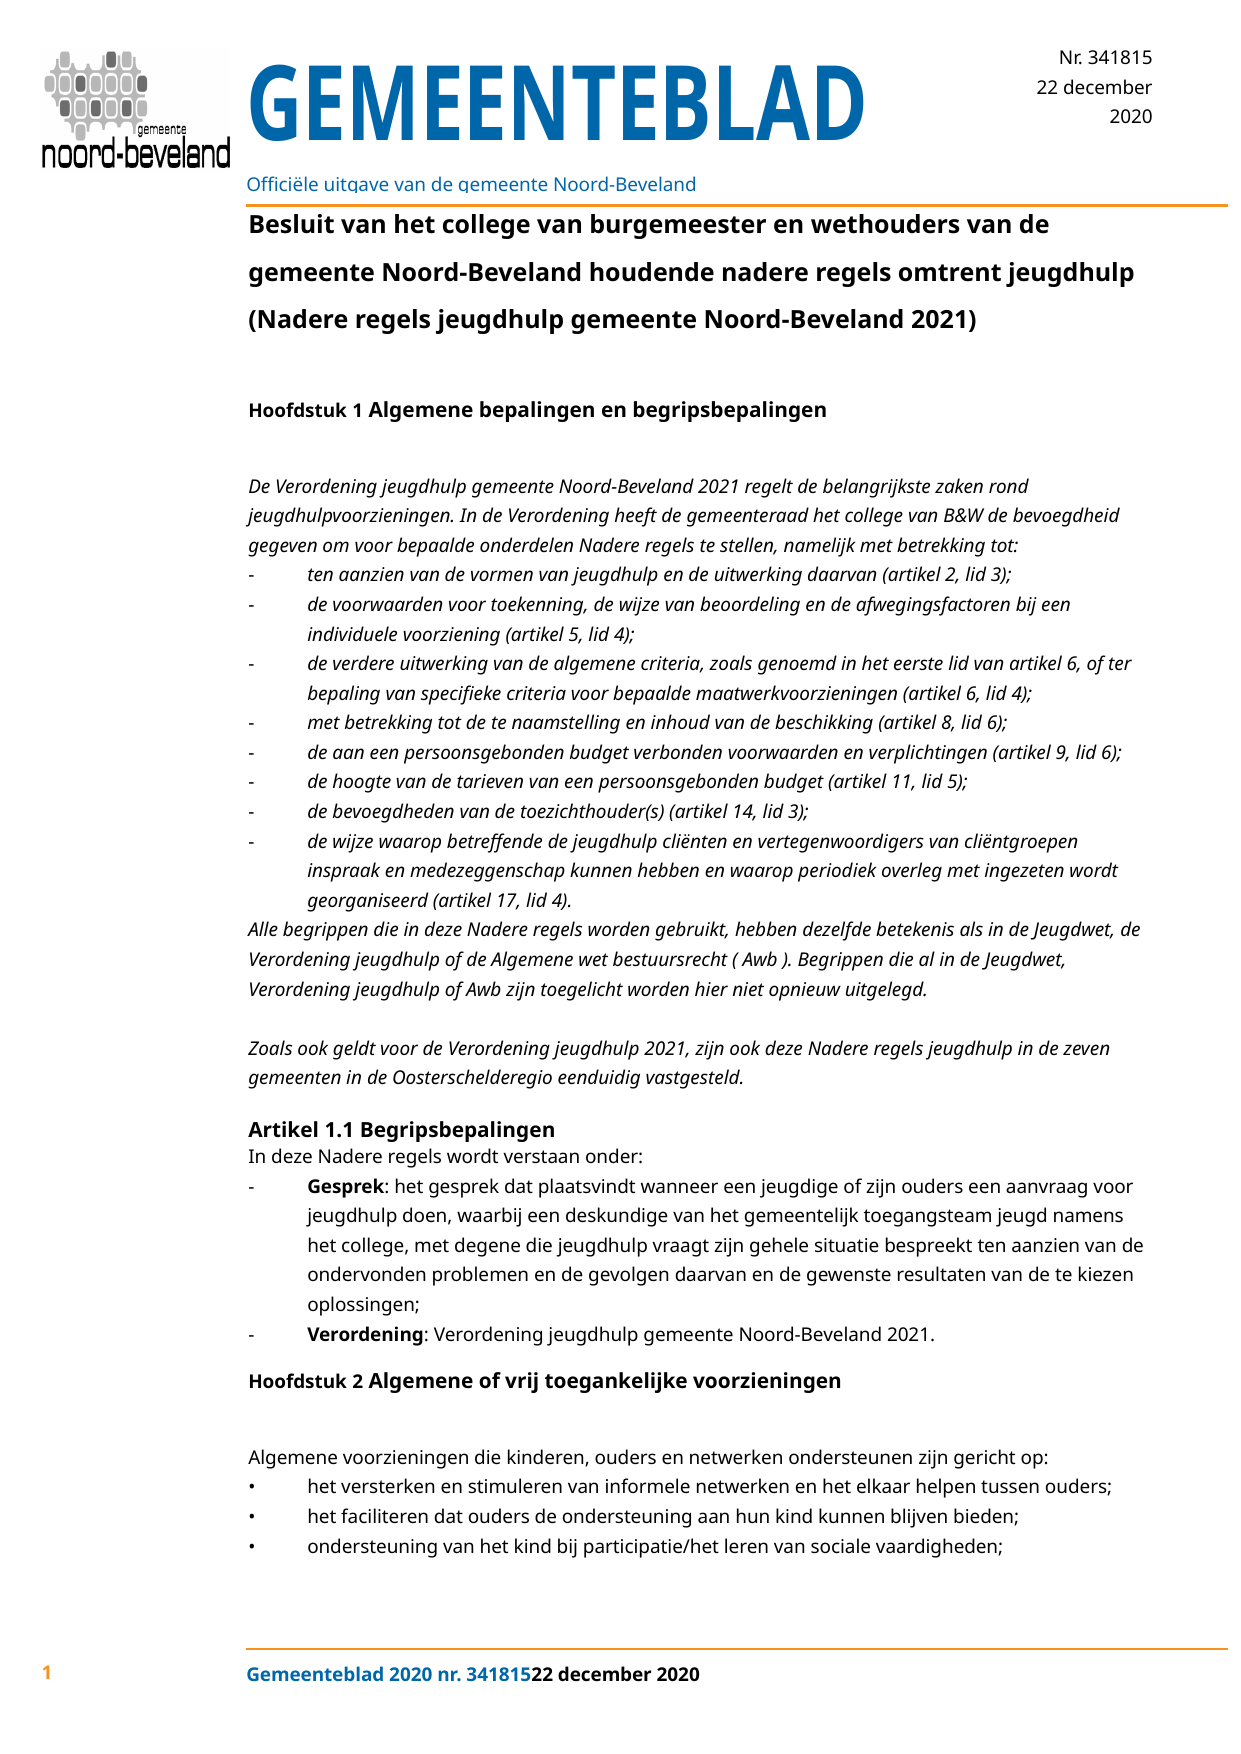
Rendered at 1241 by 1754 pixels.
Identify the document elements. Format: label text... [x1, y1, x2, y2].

text De Verordening jeugdhulp gemeente Noord-Beveland 2021 regelt de belangrijkste zaken rond jeugdhulpvoorzieningen. In de Verordening heeft de gemeenteraad het college van B&W de bevoegdheid gegeven om voor bepaalde onderdelen Nadere regels te stellen, namelijk met betrekking tot: [248, 473, 1152, 558]
text Besluit van het college van burgemeester en wethouders van de gemeente Noord-Beveland houdende nadere regels omtrent jeugdhulp (Nadere regels jeugdhulp gemeente Noord-Beveland 2021) [248, 207, 1152, 336]
text Artikel 1.1 Begripsbepalingen [248, 1115, 1152, 1143]
list de aan een persoonsgebonden budget verbonden voorwaarden en verplichtingen (artikel 9, lid 6); [248, 739, 1152, 765]
text In deze Nadere regels wordt verstaan onder: [248, 1143, 1152, 1169]
list de verdere uitwerking van de algemene criteria, zoals genoemd in het eerste lid van artikel 6, of ter bepaling van specifieke criteria voor bepaalde maatwerkvoorzieningen (artikel 6, lid 4); [248, 650, 1152, 706]
list ondersteuning van het kind bij participatie/het leren van sociale vaardigheden; [248, 1533, 1152, 1559]
text Alle begrippen die in deze Nadere regels worden gebruikt, hebben dezelfde betekenis als in de Jeugdwet, de Verordening jeugdhulp of de Algemene wet bestuursrecht ( Awb ). Begrippen die al in de Jeugdwet, Verordening jeugdhulp of Awb zijn toegelicht worden hier niet opnieuw uitgelegd. [248, 917, 1152, 1001]
list Verordening: Verordening jeugdhulp gemeente Noord-Beveland 2021. [248, 1321, 1152, 1347]
text Hoofdstuk 2 Algemene of vrij toegankelijke voorzieningen [248, 1366, 1152, 1395]
list de wijze waarop betreffende de jeugdhulp cliënten en vertegenwoordigers van cliëntgroepen inspraak en medezeggenschap kunnen hebben en waarop periodiek overleg met ingezeten wordt georganiseerd (artikel 17, lid 4). [248, 828, 1152, 913]
list de voorwaarden voor toekenning, de wijze van beoordeling en de afwegingsfactoren bij een individuele voorziening (artikel 5, lid 4); [248, 591, 1152, 646]
text Algemene voorzieningen die kinderen, ouders en netwerken ondersteunen zijn gericht op: [248, 1444, 1152, 1470]
list Gesprek: het gesprek dat plaatsvindt wanneer een jeugdige of zijn ouders een aanvraag voor jeugdhulp doen, waarbij een deskundige van het gemeentelijk toegangsteam jeugd namens het college, met degene die jeugdhulp vraagt zijn gehele situatie bespreekt ten aanzien van de ondervonden problemen en de gevolgen daarvan en de gewenste resultaten van de te kiezen oplossingen; [248, 1173, 1152, 1317]
text Hoofdstuk 1 Algemene bepalingen en begripsbepalingen [248, 395, 1152, 423]
list de hoogte van de tarieven van een persoonsgebonden budget (artikel 11, lid 5); [248, 769, 1152, 794]
text Zoals ook geldt voor de Verordening jeugdhulp 2021, zijn ook deze Nadere regels jeugdhulp in de zeven gemeenten in de Oosterschelderegio eenduidig vastgesteld. [248, 1035, 1152, 1090]
list het versterken en stimuleren van informele netwerken en het elkaar helpen tussen ouders; [248, 1474, 1152, 1499]
list ten aanzien van de vormen van jeugdhulp en de uitwerking daarvan (artikel 2, lid 3); [248, 562, 1152, 587]
list het faciliteren dat ouders de ondersteuning aan hun kind kunnen blijven bieden; [248, 1503, 1152, 1529]
list de bevoegdheden van de toezichthouder(s) (artikel 14, lid 3); [248, 798, 1152, 824]
list met betrekking tot de te naamstelling en inhoud van de beschikking (artikel 8, lid 6); [248, 709, 1152, 735]
picture [41, 47, 231, 172]
